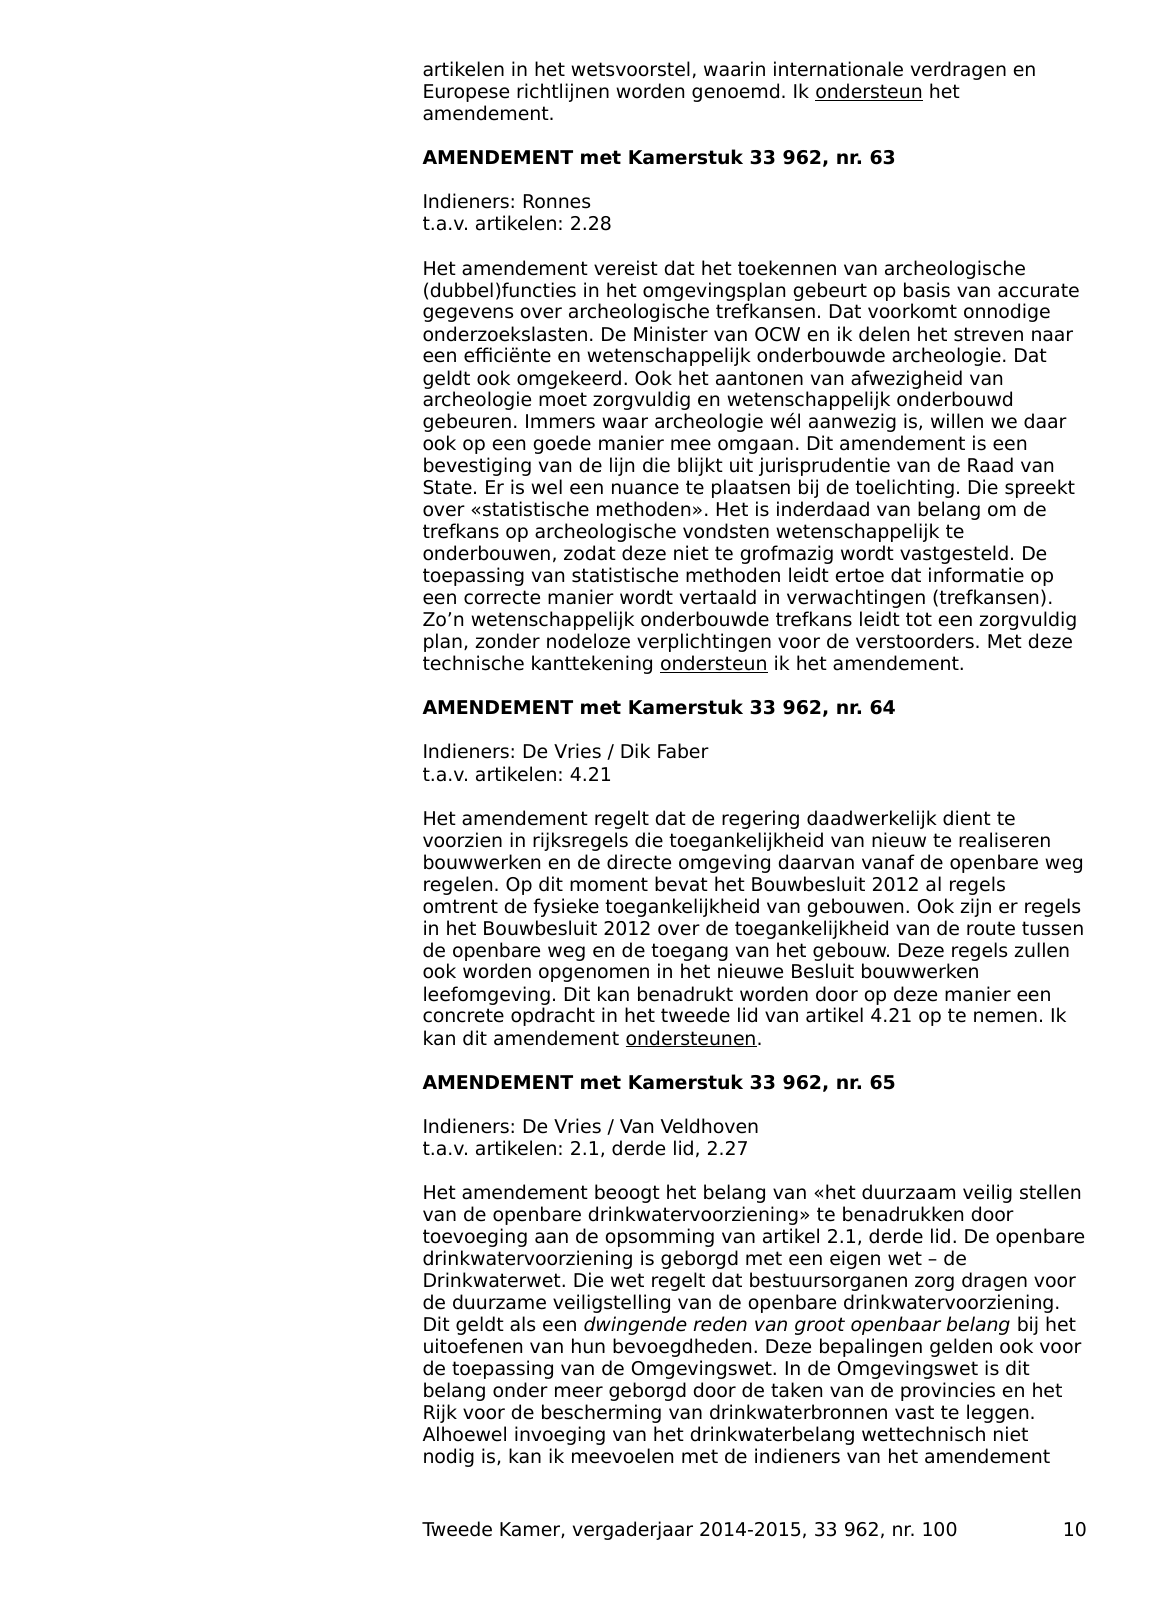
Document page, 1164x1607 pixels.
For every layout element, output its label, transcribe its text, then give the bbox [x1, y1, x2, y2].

text t.a.v. artikelen: 2.1, derde lid, 2.27 [422, 1138, 1087, 1160]
text Het amendement regelt dat de regering daadwerkelijk dient te voorzien in rijksregels die toegankelijkheid van nieuw te realiseren bouwwerken en de directe omgeving daarvan vanaf de openbare weg regelen. Op dit moment bevat het Bouwbesluit 2012 al regels omtrent de fysieke toegankelijkheid van gebouwen. Ook zijn er regels in het Bouwbesluit 2012 over de toegankelijkheid van de route tussen de openbare weg en de toegang van het gebouw. Deze regels zullen ook worden opgenomen in het nieuwe Besluit bouwwerken leefomgeving. Dit kan benadrukt worden door op deze manier een concrete opdracht in het tweede lid van artikel 4.21 op te nemen. Ik kan dit amendement ondersteunen. [422, 808, 1087, 1049]
text Indieners: Ronnes [422, 191, 1087, 213]
text Indieners: De Vries / Van Veldhoven [422, 1116, 1087, 1138]
text t.a.v. artikelen: 4.21 [422, 763, 1087, 785]
text artikelen in het wetsvoorstel, waarin internationale verdragen en Europese richtlijnen worden genoemd. Ik ondersteun het amendement. [422, 59, 1087, 125]
subtitle AMENDEMENT met Kamerstuk 33 962, nr. 63 [422, 147, 1087, 169]
text Het amendement beoogt het belang van «het duurzaam veilig stellen van de openbare drinkwatervoorziening» te benadrukken door toevoeging aan de opsomming van artikel 2.1, derde lid. De openbare drinkwatervoorziening is geborgd met een eigen wet – de Drinkwaterwet. Die wet regelt dat bestuursorganen zorg dragen voor de duurzame veiligstelling van de openbare drinkwatervoorziening. Dit geldt als een dwingende reden van groot openbaar belang bij het uitoefenen van hun bevoegdheden. Deze bepalingen gelden ook voor de toepassing van de Omgevingswet. In de Omgevingswet is dit belang onder meer geborgd door de taken van de provincies en het Rijk voor de bescherming van drinkwaterbronnen vast te leggen. Alhoewel invoeging van het drinkwaterbelang wettechnisch niet nodig is, kan ik meevoelen met de indieners van het amendement [422, 1182, 1087, 1468]
subtitle AMENDEMENT met Kamerstuk 33 962, nr. 65 [422, 1072, 1087, 1093]
text t.a.v. artikelen: 2.28 [422, 213, 1087, 235]
subtitle AMENDEMENT met Kamerstuk 33 962, nr. 64 [422, 697, 1087, 719]
text Indieners: De Vries / Dik Faber [422, 741, 1087, 763]
text Het amendement vereist dat het toekennen van archeologische (dubbel)functies in het omgevingsplan gebeurt op basis van accurate gegevens over archeologische trefkansen. Dat voorkomt onnodige onderzoekslasten. De Minister van OCW en ik delen het streven naar een efficiënte en wetenschappelijk onderbouwde archeologie. Dat geldt ook omgekeerd. Ook het aantonen van afwezigheid van archeologie moet zorgvuldig en wetenschappelijk onderbouwd gebeuren. Immers waar archeologie wél aanwezig is, willen we daar ook op een goede manier mee omgaan. Dit amendement is een bevestiging van de lijn die blijkt uit jurisprudentie van de Raad van State. Er is wel een nuance te plaatsen bij de toelichting. Die spreekt over «statistische methoden». Het is inderdaad van belang om de trefkans op archeologische vondsten wetenschappelijk te onderbouwen, zodat deze niet te grofmazig wordt vastgesteld. De toepassing van statistische methoden leidt ertoe dat informatie op een correcte manier wordt vertaald in verwachtingen (trefkansen). Zo’n wetenschappelijk onderbouwde trefkans leidt tot een zorgvuldig plan, zonder nodeloze verplichtingen voor de verstoorders. Met deze technische kanttekening ondersteun ik het amendement. [422, 257, 1087, 675]
